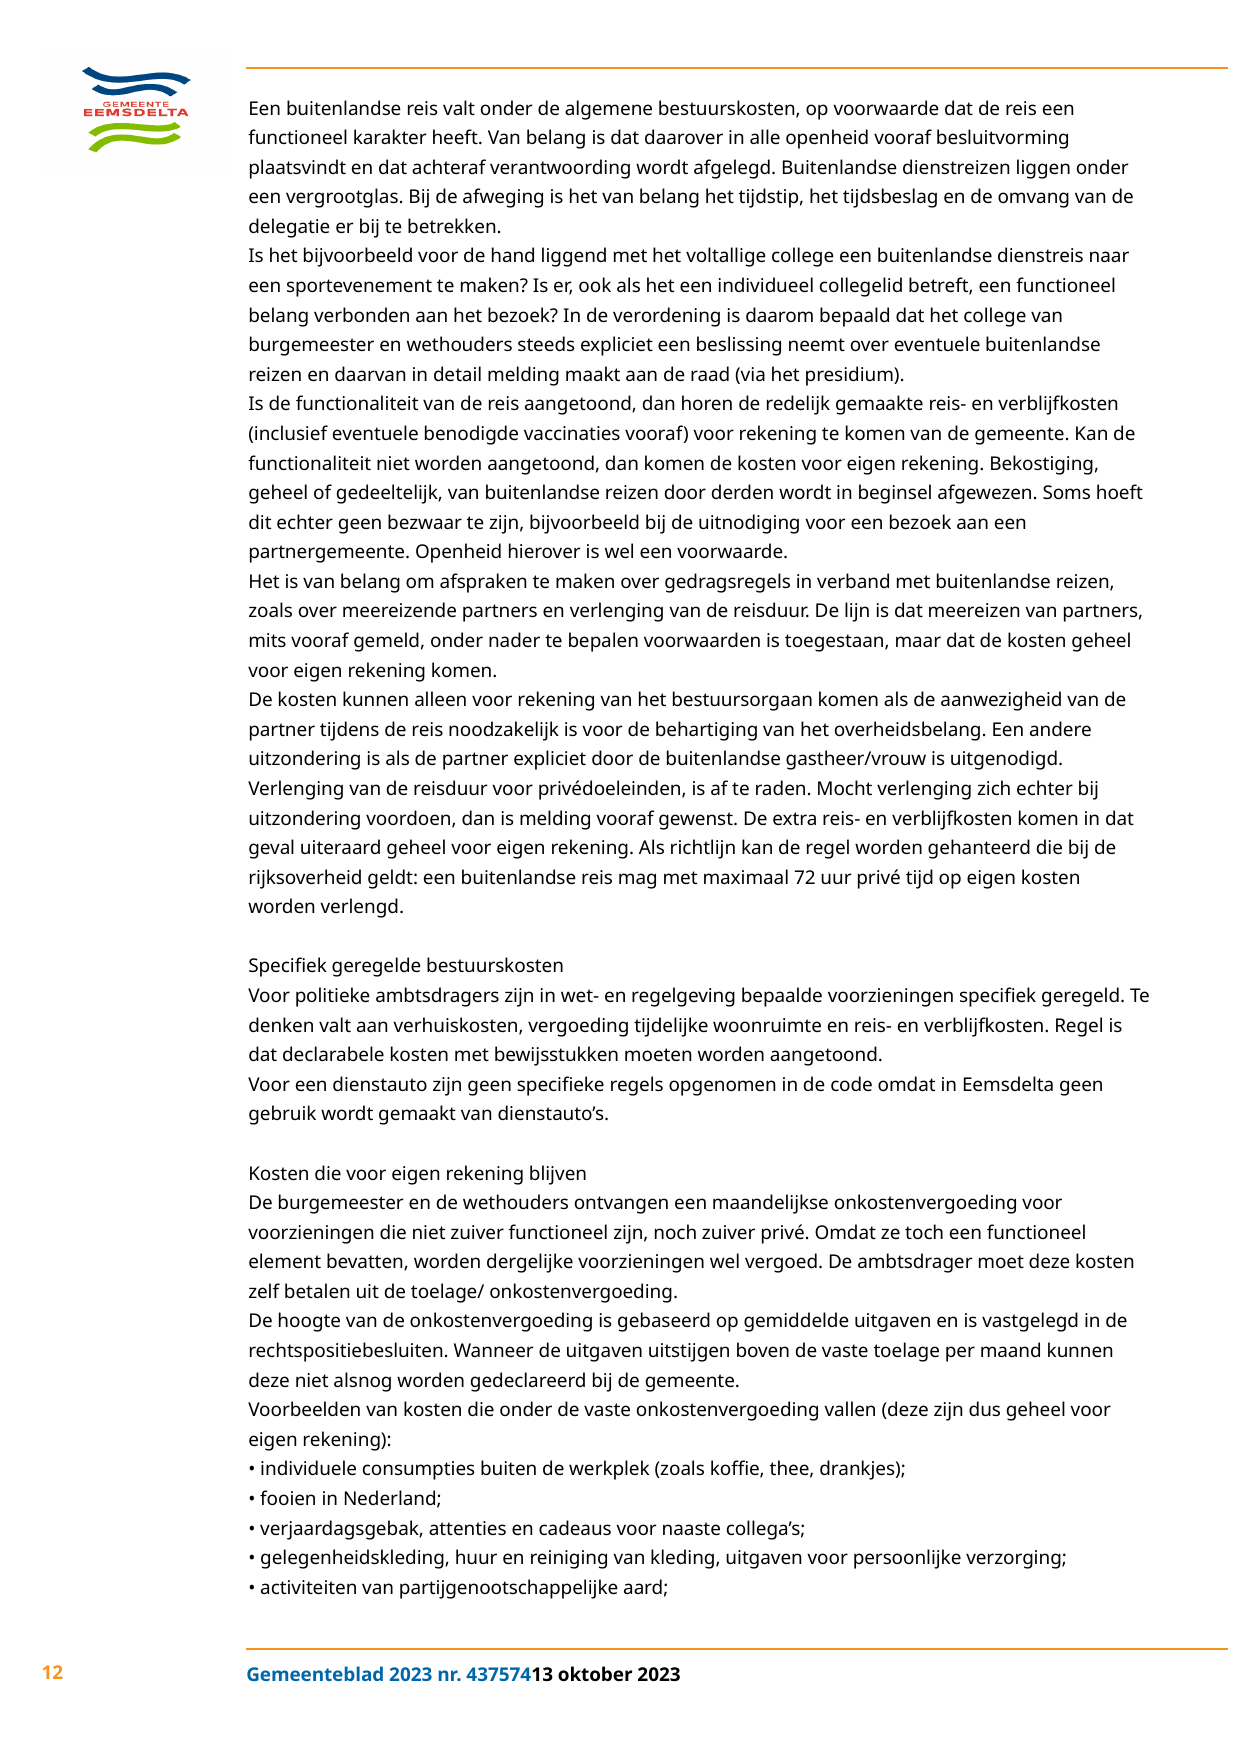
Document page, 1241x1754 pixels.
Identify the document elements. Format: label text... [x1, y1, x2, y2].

text Voor een dienstauto zijn geen specifieke regels opgenomen in de code omdat in Eemsdelta geen gebruik wordt gemaakt van dienstauto’s. [248, 1071, 1152, 1126]
text • gelegenheidskleding, huur en reiniging van kleding, uitgaven voor persoonlijke verzorging; [248, 1544, 1152, 1570]
text • activiteiten van partijgenootschappelijke aard; [248, 1574, 1152, 1600]
text Is de functionaliteit van de reis aangetoond, dan horen de redelijk gemaakte reis- en verblijfkosten (inclusief eventuele benodigde vaccinaties vooraf) voor rekening te komen van de gemeente. Kan de functionaliteit niet worden aangetoond, dan komen de kosten voor eigen rekening. Bekostiging, geheel of gedeeltelijk, van buitenlandse reizen door derden wordt in beginsel afgewezen. Soms hoeft dit echter geen bezwaar te zijn, bijvoorbeeld bij de uitnodiging voor een bezoek aan een partnergemeente. Openheid hierover is wel een voorwaarde. [248, 391, 1152, 564]
text Een buitenlandse reis valt onder de algemene bestuurskosten, op voorwaarde dat de reis een functioneel karakter heeft. Van belang is dat daarover in alle openheid vooraf besluitvorming plaatsvindt en dat achteraf verantwoording wordt afgelegd. Buitenlandse dienstreizen liggen onder een vergrootglas. Bij de afweging is het van belang het tijdstip, het tijdsbeslag en de omvang van de delegatie er bij te betrekken. [248, 95, 1152, 239]
picture [41, 47, 231, 172]
text Voor politieke ambtsdragers zijn in wet- en regelgeving bepaalde voorzieningen specifiek geregeld. Te denken valt aan verhuiskosten, vergoeding tijdelijke woonruimte en reis- en verblijfkosten. Regel is dat declarabele kosten met bewijsstukken moeten worden aangetoond. [248, 982, 1152, 1067]
text De burgemeester en de wethouders ontvangen een maandelijkse onkostenvergoeding voor voorzieningen die niet zuiver functioneel zijn, noch zuiver privé. Omdat ze toch een functioneel element bevatten, worden dergelijke voorzieningen wel vergoed. De ambtsdrager moet deze kosten zelf betalen uit de toelage/ onkostenvergoeding. [248, 1189, 1152, 1304]
text • individuele consumpties buiten de werkplek (zoals koffie, thee, drankjes); [248, 1456, 1152, 1481]
text Is het bijvoorbeeld voor de hand liggend met het voltallige college een buitenlandse dienstreis naar een sportevenement te maken? Is er, ook als het een individueel collegelid betreft, een functioneel belang verbonden aan het bezoek? In de verordening is daarom bepaald dat het college van burgemeester en wethouders steeds expliciet een beslissing neemt over eventuele buitenlandse reizen en daarvan in detail melding maakt aan de raad (via het presidium). [248, 243, 1152, 387]
text Het is van belang om afspraken te maken over gedragsregels in verband met buitenlandse reizen, zoals over meereizende partners en verlenging van de reisduur. De lijn is dat meereizen van partners, mits vooraf gemeld, onder nader te bepalen voorwaarden is toegestaan, maar dat de kosten geheel voor eigen rekening komen. [248, 568, 1152, 683]
text Specifiek geregelde bestuurskosten [248, 953, 1152, 978]
text Voorbeelden van kosten die onder de vaste onkostenvergoeding vallen (deze zijn dus geheel voor eigen rekening): [248, 1396, 1152, 1452]
text Verlenging van de reisduur voor privédoeleinden, is af te raden. Mocht verlenging zich echter bij uitzondering voordoen, dan is melding vooraf gewenst. De extra reis- en verblijfkosten komen in dat geval uiteraard geheel voor eigen rekening. Als richtlijn kan de regel worden gehanteerd die bij de rijksoverheid geldt: een buitenlandse reis mag met maximaal 72 uur privé tijd op eigen kosten worden verlengd. [248, 775, 1152, 919]
text • fooien in Nederland; [248, 1485, 1152, 1511]
text De hoogte van de onkostenvergoeding is gebaseerd op gemiddelde uitgaven en is vastgelegd in de rechtspositiebesluiten. Wanneer de uitgaven uitstijgen boven de vaste toelage per maand kunnen deze niet alsnog worden gedeclareerd bij de gemeente. [248, 1308, 1152, 1393]
text • verjaardagsgebak, attenties en cadeaus voor naaste collega’s; [248, 1515, 1152, 1541]
text De kosten kunnen alleen voor rekening van het bestuursorgaan komen als de aanwezigheid van de partner tijdens de reis noodzakelijk is voor de behartiging van het overheidsbelang. Een andere uitzondering is als de partner expliciet door de buitenlandse gastheer/vrouw is uitgenodigd. [248, 686, 1152, 771]
text Kosten die voor eigen rekening blijven [248, 1160, 1152, 1186]
